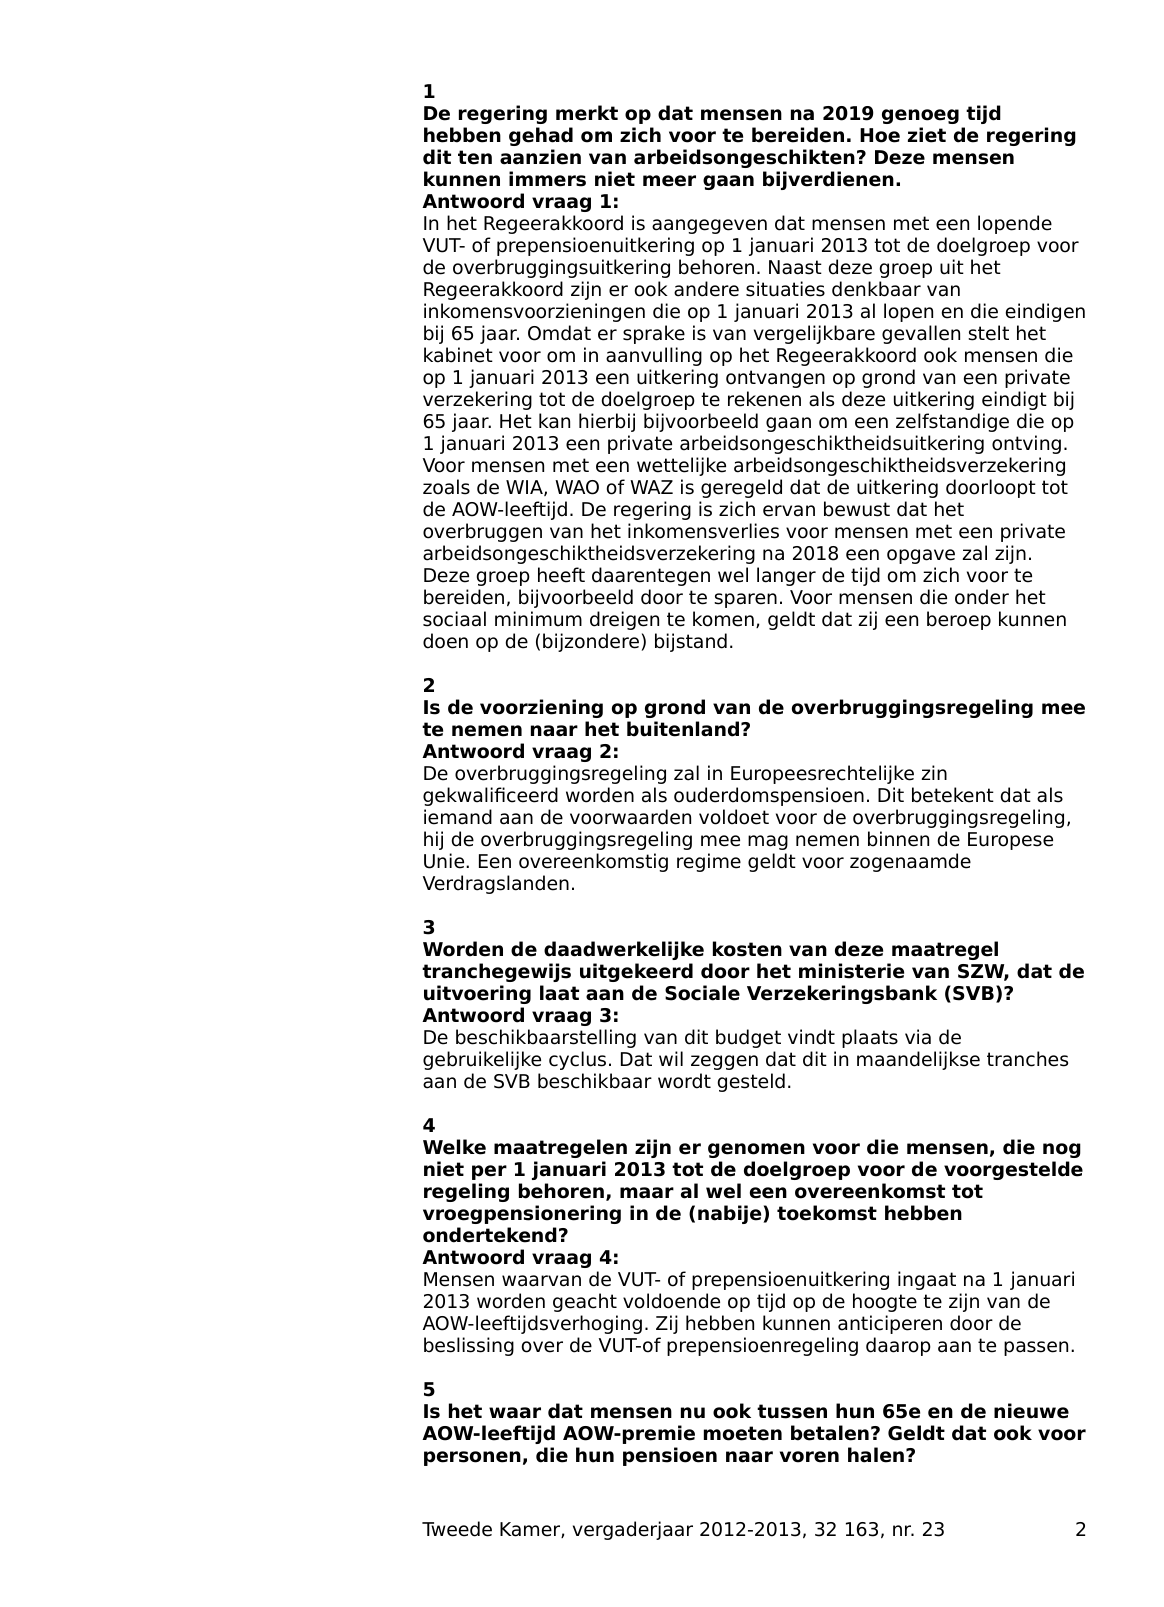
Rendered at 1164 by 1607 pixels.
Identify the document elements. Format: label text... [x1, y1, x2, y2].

text De regering merkt op dat mensen na 2019 genoeg tijd hebben gehad om zich voor te bereiden. Hoe ziet de regering dit ten aanzien van arbeidsongeschikten? Deze mensen kunnen immers niet meer gaan bijverdienen. [422, 103, 1087, 191]
text In het Regeerakkoord is aangegeven dat mensen met een lopende VUT- of prepensioenuitkering op 1 januari 2013 tot de doelgroep voor de overbruggingsuitkering behoren. Naast deze groep uit het Regeerakkoord zijn er ook andere situaties denkbaar van inkomensvoorzieningen die op 1 januari 2013 al lopen en die eindigen bij 65 jaar. Omdat er sprake is van vergelijkbare gevallen stelt het kabinet voor om in aanvulling op het Regeerakkoord ook mensen die op 1 januari 2013 een uitkering ontvangen op grond van een private verzekering tot de doelgroep te rekenen als deze uitkering eindigt bij 65 jaar. Het kan hierbij bijvoorbeeld gaan om een zelfstandige die op 1 januari 2013 een private arbeidsongeschiktheidsuitkering ontving. Voor mensen met een wettelijke arbeidsongeschiktheidsverzekering zoals de WIA, WAO of WAZ is geregeld dat de uitkering doorloopt tot de AOW-leeftijd. De regering is zich ervan bewust dat het overbruggen van het inkomensverlies voor mensen met een private arbeidsongeschiktheidsverzekering na 2018 een opgave zal zijn. Deze groep heeft daarentegen wel langer de tijd om zich voor te bereiden, bijvoorbeeld door te sparen. Voor mensen die onder het sociaal minimum dreigen te komen, geldt dat zij een beroep kunnen doen op de (bijzondere) bijstand. [422, 213, 1087, 653]
text Antwoord vraag 1: [422, 191, 1087, 213]
text Is het waar dat mensen nu ook tussen hun 65e en de nieuwe AOW-leeftijd AOW-premie moeten betalen? Geldt dat ook voor personen, die hun pensioen naar voren halen? [422, 1401, 1087, 1467]
text Welke maatregelen zijn er genomen voor die mensen, die nog niet per 1 januari 2013 tot de doelgroep voor de voorgestelde regeling behoren, maar al wel een overeenkomst tot vroegpensionering in de (nabije) toekomst hebben ondertekend? [422, 1137, 1087, 1247]
text 2 [422, 675, 1087, 697]
text Mensen waarvan de VUT- of prepensioenuitkering ingaat na 1 januari 2013 worden geacht voldoende op tijd op de hoogte te zijn van de AOW-leeftijdsverhoging. Zij hebben kunnen anticiperen door de beslissing over de VUT-of prepensioenregeling daarop aan te passen. [422, 1269, 1087, 1357]
text Worden de daadwerkelijke kosten van deze maatregel tranchegewijs uitgekeerd door het ministerie van SZW, dat de uitvoering laat aan de Sociale Verzekeringsbank (SVB)? [422, 939, 1087, 1005]
text 4 [422, 1115, 1087, 1137]
text De overbruggingsregeling zal in Europeesrechtelijke zin gekwalificeerd worden als ouderdomspensioen. Dit betekent dat als iemand aan de voorwaarden voldoet voor de overbruggingsregeling, hij de overbruggingsregeling mee mag nemen binnen de Europese Unie. Een overeenkomstig regime geldt voor zogenaamde Verdragslanden. [422, 763, 1087, 895]
text 5 [422, 1379, 1087, 1401]
text Antwoord vraag 3: [422, 1005, 1087, 1027]
text 1 [422, 81, 1087, 103]
text Antwoord vraag 2: [422, 741, 1087, 763]
text 3 [422, 917, 1087, 939]
text De beschikbaarstelling van dit budget vindt plaats via de gebruikelijke cyclus. Dat wil zeggen dat dit in maandelijkse tranches aan de SVB beschikbaar wordt gesteld. [422, 1027, 1087, 1093]
text Is de voorziening op grond van de overbruggingsregeling mee te nemen naar het buitenland? [422, 697, 1087, 741]
text Antwoord vraag 4: [422, 1247, 1087, 1269]
